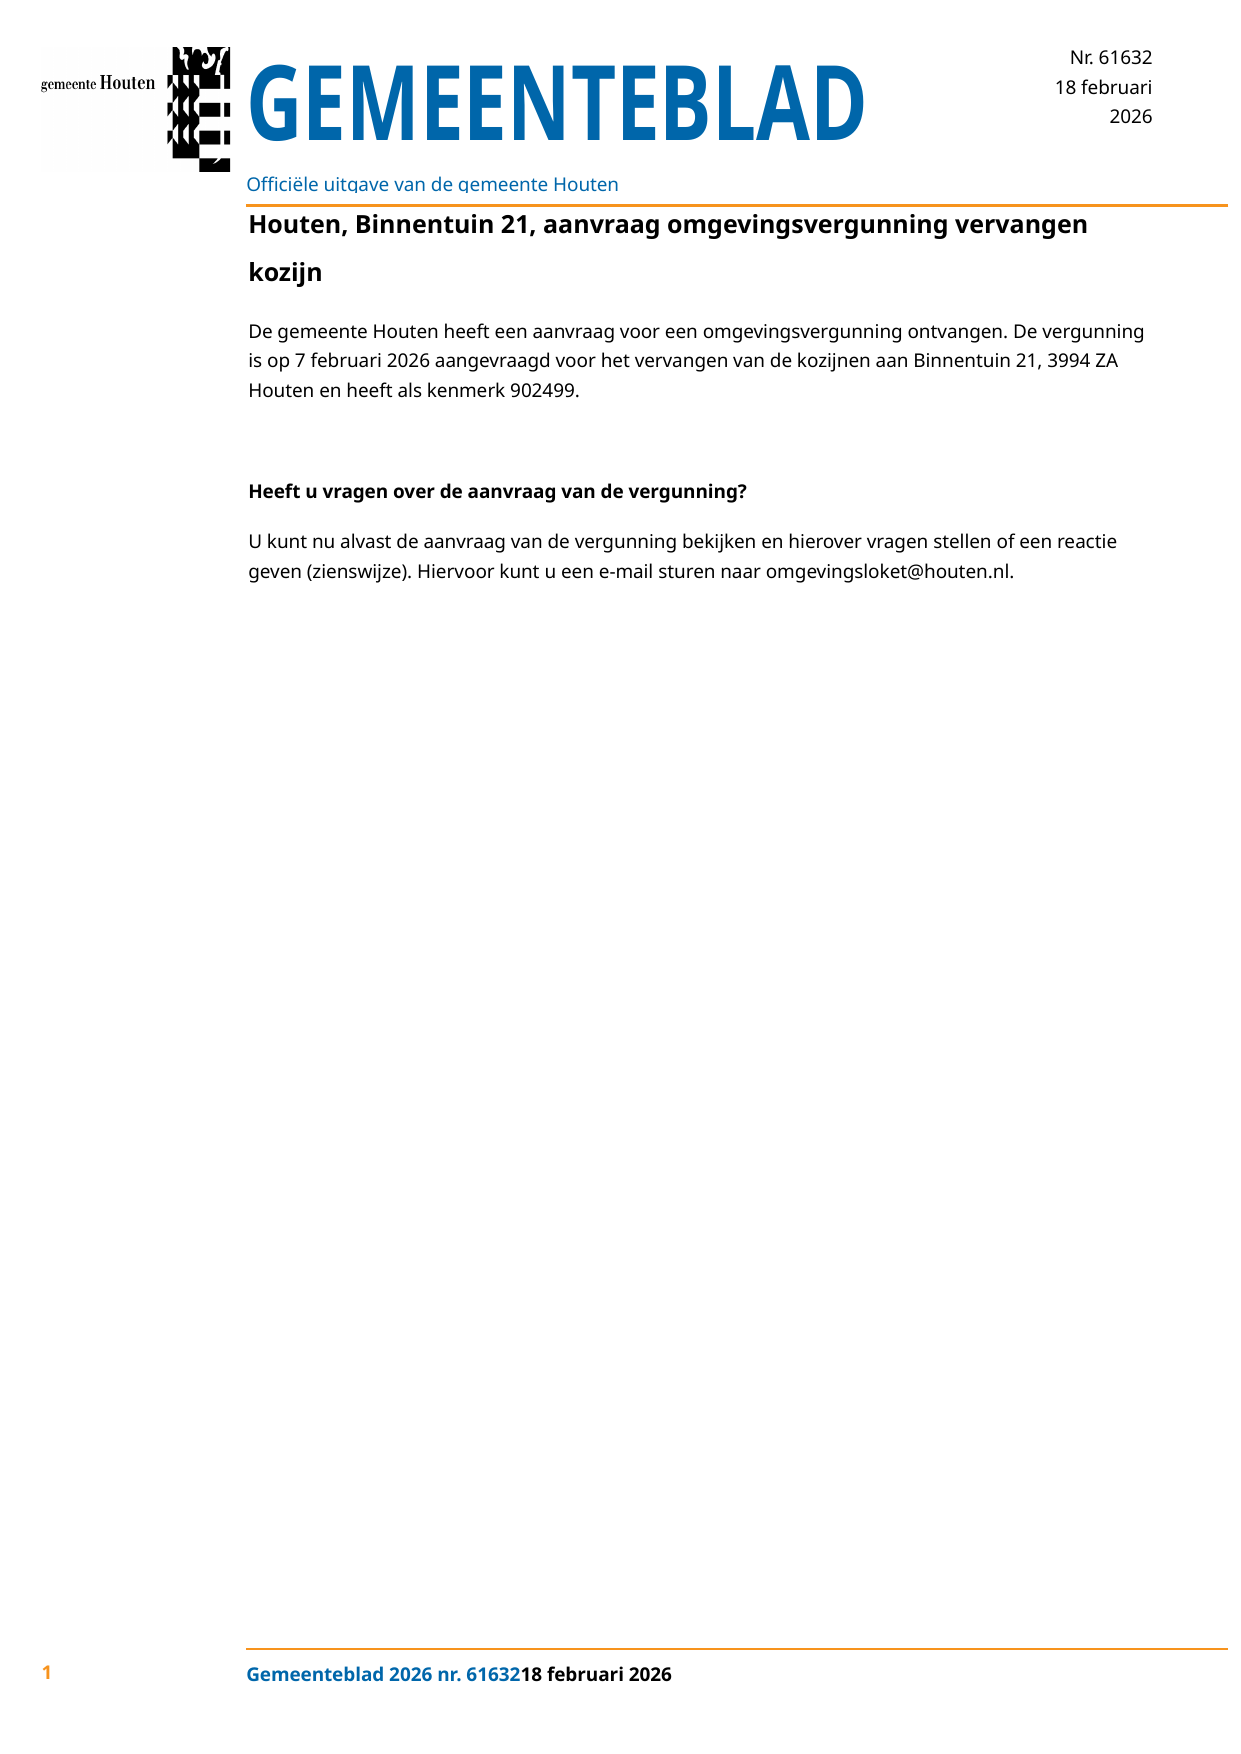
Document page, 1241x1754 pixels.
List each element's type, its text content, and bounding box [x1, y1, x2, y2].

text U kunt nu alvast de aanvraag van de vergunning bekijken en hierover vragen stellen of een reactie geven (zienswijze). Hiervoor kunt u een e-mail sturen naar omgevingsloket@houten.nl. [248, 528, 1152, 584]
picture [41, 47, 231, 172]
text Heeft u vragen over de aanvraag van de vergunning? [248, 478, 1152, 504]
text Houten, Binnentuin 21, aanvraag omgevingsvergunning vervangen kozijn [248, 207, 1152, 288]
text De gemeente Houten heeft een aanvraag voor een omgevingsvergunning ontvangen. De vergunning is op 7 februari 2026 aangevraagd voor het vervangen van de kozijnen aan Binnentuin 21, 3994 ZA Houten en heeft als kenmerk 902499. [248, 318, 1152, 403]
